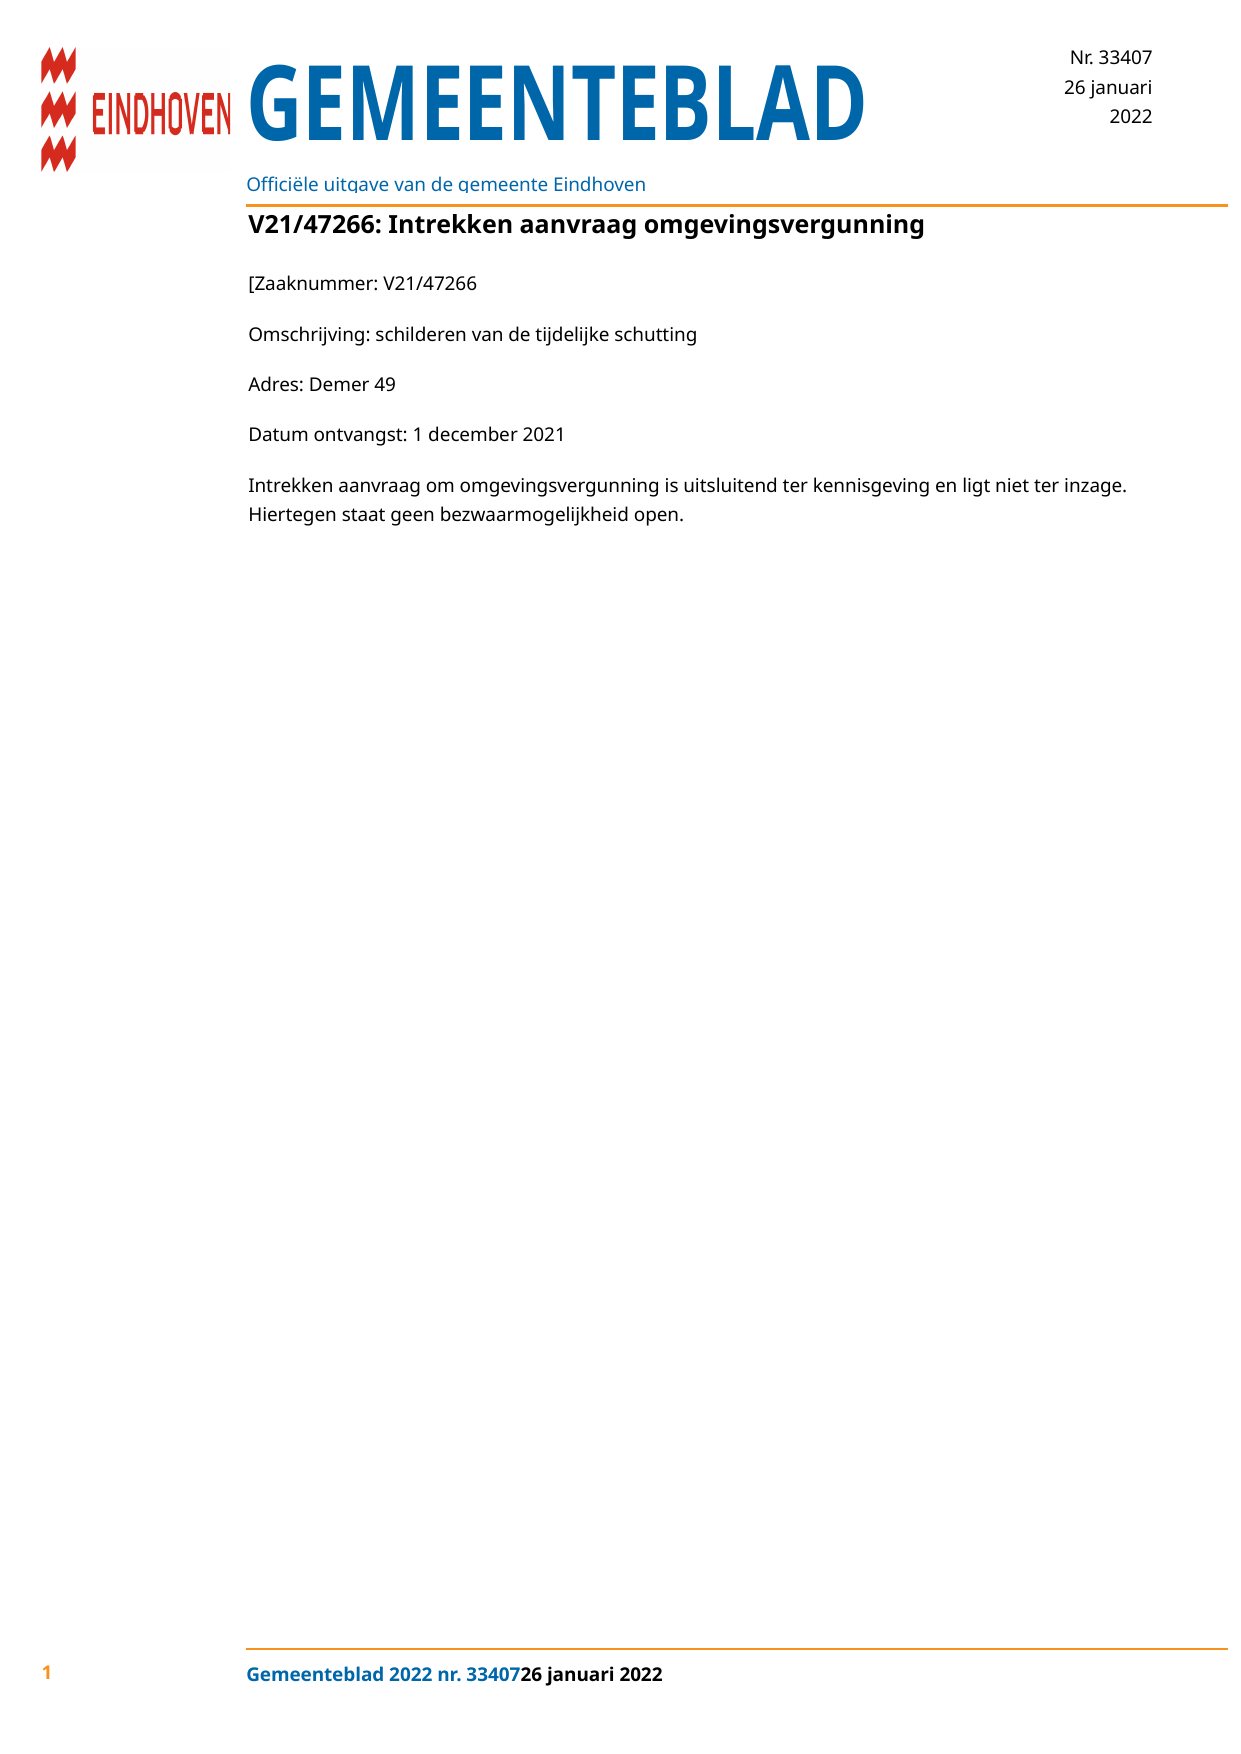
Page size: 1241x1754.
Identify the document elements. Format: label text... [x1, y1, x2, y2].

text Adres: Demer 49 [248, 371, 1152, 397]
text [Zaaknummer: V21/47266 [248, 270, 1152, 296]
text V21/47266: Intrekken aanvraag omgevingsvergunning [248, 207, 1152, 241]
picture [41, 47, 231, 172]
text Datum ontvangst: 1 december 2021 [248, 422, 1152, 447]
text Intrekken aanvraag om omgevingsvergunning is uitsluitend ter kennisgeving en ligt niet ter inzage. Hiertegen staat geen bezwaarmogelijkheid open. [248, 472, 1152, 527]
text Omschrijving: schilderen van de tijdelijke schutting [248, 321, 1152, 346]
